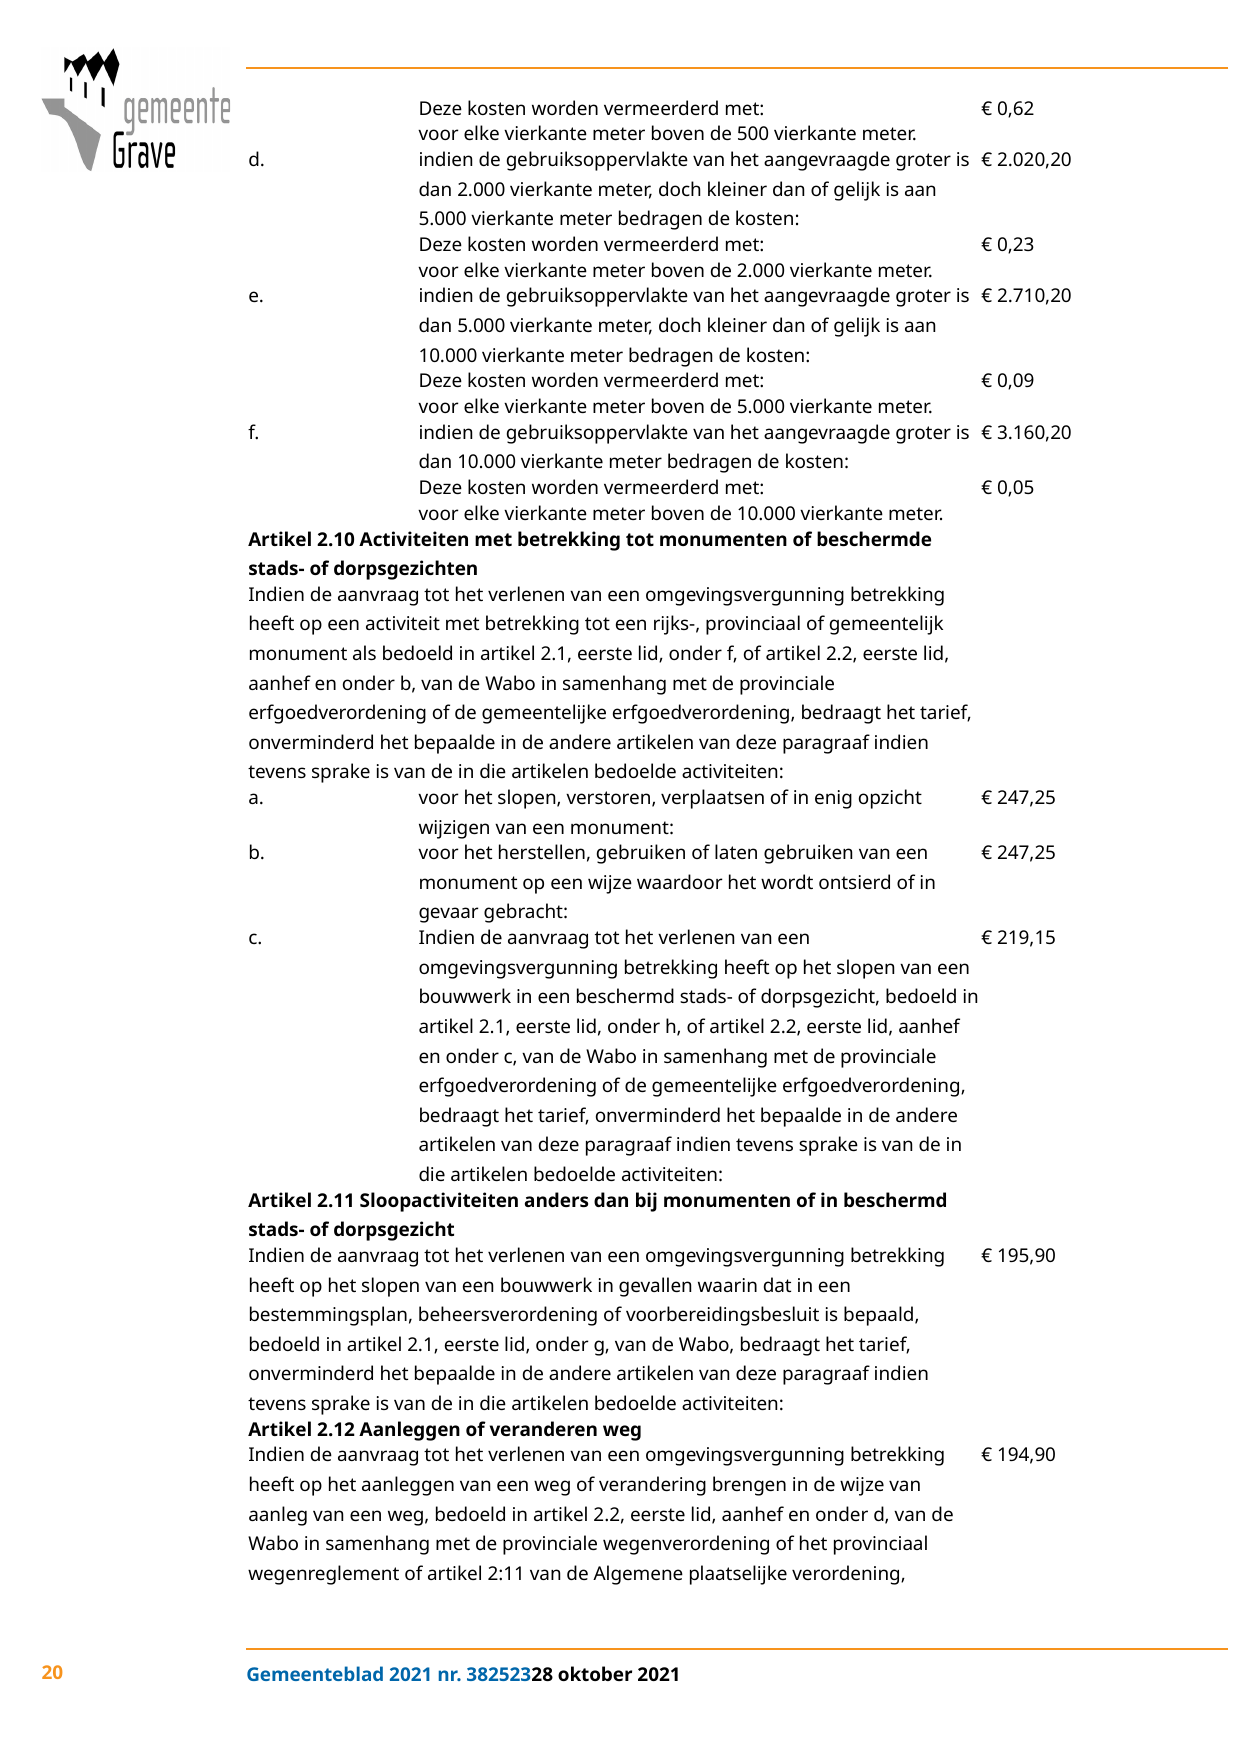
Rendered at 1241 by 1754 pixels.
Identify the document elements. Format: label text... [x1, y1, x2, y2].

table_cell € 0,62 [981, 95, 1152, 121]
table_cell Deze kosten worden vermeerderd met: [418, 231, 981, 257]
table_cell [981, 257, 1152, 283]
table_cell € 2.710,20 [981, 283, 1152, 367]
table_cell Deze kosten worden vermeerderd met: [418, 95, 981, 121]
table_cell voor elke vierkante meter boven de 5.000 vierkante meter. [418, 393, 981, 419]
table_cell Deze kosten worden vermeerderd met: [418, 368, 981, 393]
table_cell € 219,15 [981, 925, 1152, 1187]
table_cell Indien de aanvraag tot het verlenen van een omgevingsvergunning betrekking heeft op het aanleggen van een weg of verandering brengen in de wijze van aanleg van een weg, bedoeld in artikel 2.2, eerste lid, aanhef en onder d, van de Wabo in samenhang met de provinciale wegenverordening of het provinciaal wegenreglement of artikel 2:11 van de Algemene plaatselijke verordening, [248, 1442, 981, 1586]
table_cell voor het herstellen, gebruiken of laten gebruiken van een monument op een wijze waardoor het wordt ontsierd of in gevaar gebracht: [418, 840, 981, 924]
table_cell indien de gebruiksoppervlakte van het aangevraagde groter is dan 5.000 vierkante meter, doch kleiner dan of gelijk is aan 10.000 vierkante meter bedragen de kosten: [418, 283, 981, 367]
table_cell [981, 500, 1152, 526]
table_cell Indien de aanvraag tot het verlenen van een omgevingsvergunning betrekking heeft op het slopen van een bouwwerk in een beschermd stads- of dorpsgezicht, bedoeld in artikel 2.1, eerste lid, onder h, of artikel 2.2, eerste lid, aanhef en onder c, van de Wabo in samenhang met de provinciale erfgoedverordening of de gemeentelijke erfgoedverordening, bedraagt het tarief, onverminderd het bepaalde in de andere artikelen van deze paragraaf indien tevens sprake is van de in die artikelen bedoelde activiteiten: [418, 925, 981, 1187]
table_cell Artikel 2.11 Sloopactiviteiten anders dan bij monumenten of in beschermd stads- of dorpsgezicht [248, 1187, 981, 1242]
table_cell voor elke vierkante meter boven de 2.000 vierkante meter. [418, 257, 981, 283]
table_cell € 194,90 [981, 1442, 1152, 1586]
table_cell Artikel 2.10 Activiteiten met betrekking tot monumenten of beschermde stads- of dorpsgezichten [248, 526, 981, 581]
table_cell [248, 121, 418, 146]
table_cell Indien de aanvraag tot het verlenen van een omgevingsvergunning betrekking heeft op het slopen van een bouwwerk in gevallen waarin dat in een bestemmingsplan, beheersverordening of voorbereidingsbesluit is bepaald, bedoeld in artikel 2.1, eerste lid, onder g, van de Wabo, bedraagt het tarief, onverminderd het bepaalde in de andere artikelen van deze paragraaf indien tevens sprake is van de in die artikelen bedoelde activiteiten: [248, 1242, 981, 1416]
table_cell [981, 581, 1152, 784]
table_cell [248, 95, 418, 121]
table_cell € 0,05 [981, 474, 1152, 500]
table_cell € 195,90 [981, 1242, 1152, 1416]
table_cell € 0,09 [981, 368, 1152, 393]
table_cell € 247,25 [981, 784, 1152, 839]
table_cell b. [248, 840, 418, 924]
picture [41, 47, 231, 172]
table_cell voor het slopen, verstoren, verplaatsen of in enig opzicht wijzigen van een monument: [418, 784, 981, 839]
table_cell f. [248, 419, 418, 474]
table_cell € 247,25 [981, 840, 1152, 924]
table_cell Artikel 2.12 Aanleggen of veranderen weg [248, 1416, 981, 1442]
table_cell [248, 368, 418, 393]
table_cell indien de gebruiksoppervlakte van het aangevraagde groter is dan 10.000 vierkante meter bedragen de kosten: [418, 419, 981, 474]
table_cell [981, 393, 1152, 419]
table_cell [248, 257, 418, 283]
table_cell [248, 474, 418, 500]
table_cell indien de gebruiksoppervlakte van het aangevraagde groter is dan 2.000 vierkante meter, doch kleiner dan of gelijk is aan 5.000 vierkante meter bedragen de kosten: [418, 146, 981, 231]
table_cell € 3.160,20 [981, 419, 1152, 474]
table_cell a. [248, 784, 418, 839]
table_cell [248, 393, 418, 419]
table_cell [981, 121, 1152, 146]
table_cell Indien de aanvraag tot het verlenen van een omgevingsvergunning betrekking heeft op een activiteit met betrekking tot een rijks-, provinciaal of gemeentelijk monument als bedoeld in artikel 2.1, eerste lid, onder f, of artikel 2.2, eerste lid, aanhef en onder b, van de Wabo in samenhang met de provinciale erfgoedverordening of de gemeentelijke erfgoedverordening, bedraagt het tarief, onverminderd het bepaalde in de andere artikelen van deze paragraaf indien tevens sprake is van de in die artikelen bedoelde activiteiten: [248, 581, 981, 784]
table_cell [981, 1416, 1152, 1442]
table_cell [248, 231, 418, 257]
table_cell € 2.020,20 [981, 146, 1152, 231]
table_cell e. [248, 283, 418, 367]
table_cell voor elke vierkante meter boven de 10.000 vierkante meter. [418, 500, 981, 526]
table_cell d. [248, 146, 418, 231]
table_cell € 0,23 [981, 231, 1152, 257]
table_cell [981, 526, 1152, 581]
table_cell Deze kosten worden vermeerderd met: [418, 474, 981, 500]
table_cell [981, 1187, 1152, 1242]
table_cell [248, 500, 418, 526]
table_cell c. [248, 925, 418, 1187]
table_cell voor elke vierkante meter boven de 500 vierkante meter. [418, 121, 981, 146]
